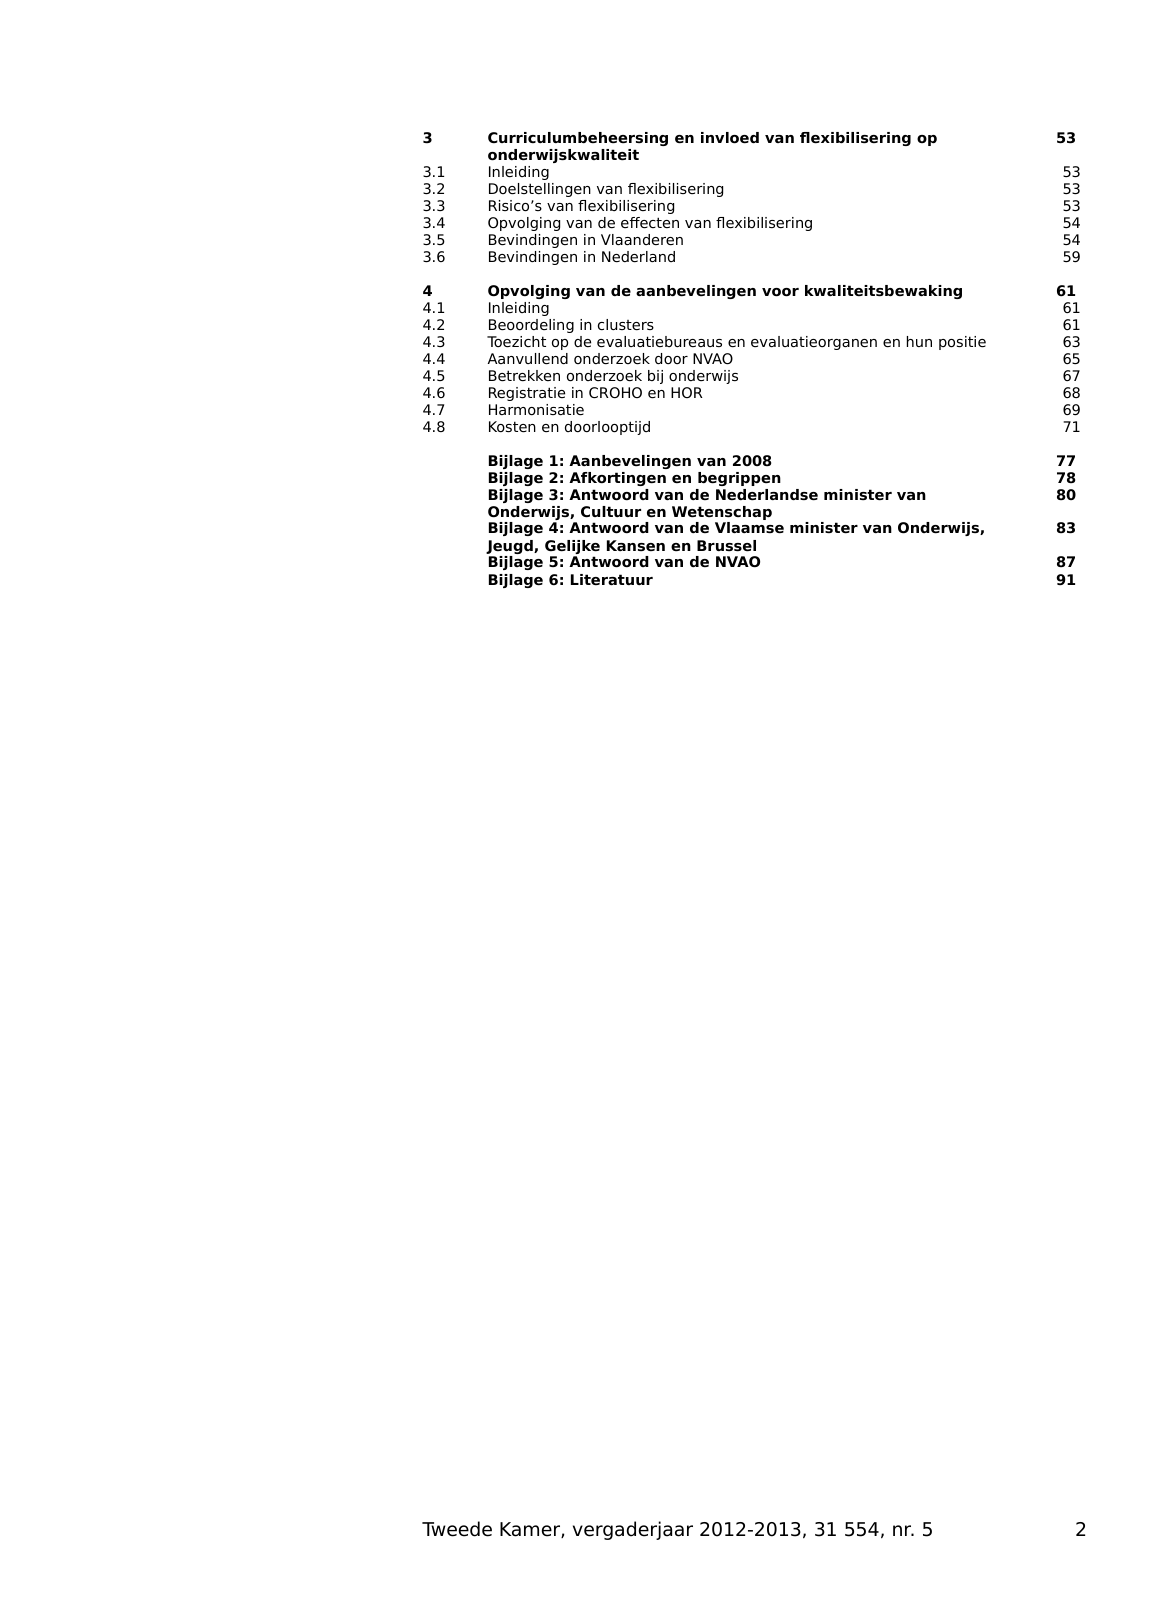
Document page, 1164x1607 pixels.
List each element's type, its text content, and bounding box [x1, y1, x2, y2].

table_cell Betrekken onderzoek bij onderwijs [481, 368, 1013, 384]
table_cell 3.5 [422, 232, 481, 249]
table_cell 4.8 [422, 419, 481, 436]
table_cell 53 [1013, 198, 1087, 215]
table_cell [422, 571, 481, 588]
table_cell 78 [1013, 470, 1087, 486]
table_cell 4.3 [422, 334, 481, 351]
table_cell Risico’s van flexibilisering [481, 198, 1013, 215]
table_cell 4 [422, 283, 481, 300]
table_cell 80 [1013, 486, 1087, 520]
table_cell Kosten en doorlooptijd [481, 419, 1013, 436]
table_cell 4.6 [422, 385, 481, 402]
table_cell 54 [1013, 232, 1087, 249]
table_cell 53 [1013, 164, 1087, 181]
table_cell Bijlage 4: Antwoord van de Vlaamse minister van Onderwijs, Jeugd, Gelijke Kansen en Brussel [481, 520, 1013, 554]
table_cell 68 [1013, 385, 1087, 402]
table_cell 61 [1013, 317, 1087, 334]
table_cell 3.6 [422, 249, 481, 266]
table_cell 77 [1013, 453, 1087, 469]
table_cell Inleiding [481, 300, 1013, 317]
table_cell Beoordeling in clusters [481, 317, 1013, 334]
table_cell 83 [1013, 520, 1087, 554]
table_cell 3.1 [422, 164, 481, 181]
table_cell 63 [1013, 334, 1087, 351]
table_cell 61 [1013, 300, 1087, 317]
table_cell Bijlage 6: Literatuur [481, 571, 1013, 588]
table_cell Inleiding [481, 164, 1013, 181]
table_cell [422, 266, 481, 283]
table_cell [422, 520, 481, 554]
table_cell 4.5 [422, 368, 481, 384]
table_cell Bijlage 3: Antwoord van de Nederlandse minister van Onderwijs, Cultuur en Wetenschap [481, 486, 1013, 520]
table_cell Opvolging van de aanbevelingen voor kwaliteitsbewaking [481, 283, 1013, 300]
table_cell 65 [1013, 351, 1087, 368]
table_cell 91 [1013, 571, 1087, 588]
table_cell 67 [1013, 368, 1087, 384]
table_cell 61 [1013, 283, 1087, 300]
table_cell 53 [1013, 130, 1087, 164]
table_cell 3 [422, 130, 481, 164]
table_cell [1013, 266, 1087, 283]
table_cell 3.2 [422, 181, 481, 198]
table_cell [1013, 436, 1087, 452]
table_cell Curriculumbeheersing en invloed van flexibilisering op onderwijskwaliteit [481, 130, 1013, 164]
table_cell Bijlage 2: Afkortingen en begrippen [481, 470, 1013, 486]
table_cell 54 [1013, 215, 1087, 232]
table_cell 4.7 [422, 402, 481, 418]
table_cell Registratie in CROHO en HOR [481, 385, 1013, 402]
table_cell [481, 436, 1013, 452]
table_cell 53 [1013, 181, 1087, 198]
table_cell Opvolging van de effecten van flexibilisering [481, 215, 1013, 232]
table_cell [422, 486, 481, 520]
table_cell Bevindingen in Nederland [481, 249, 1013, 266]
table_cell 3.4 [422, 215, 481, 232]
table_cell 87 [1013, 554, 1087, 571]
table_cell [422, 554, 481, 571]
table_cell [422, 453, 481, 469]
table_cell Harmonisatie [481, 402, 1013, 418]
table_cell Bevindingen in Vlaanderen [481, 232, 1013, 249]
table_cell [422, 436, 481, 452]
table_cell Bijlage 1: Aanbevelingen van 2008 [481, 453, 1013, 469]
table_cell 4.2 [422, 317, 481, 334]
table_cell 71 [1013, 419, 1087, 436]
table_cell [481, 266, 1013, 283]
table_cell 59 [1013, 249, 1087, 266]
table_cell 4.1 [422, 300, 481, 317]
table_cell Doelstellingen van flexibilisering [481, 181, 1013, 198]
table_cell Bijlage 5: Antwoord van de NVAO [481, 554, 1013, 571]
table_cell 3.3 [422, 198, 481, 215]
table_cell Toezicht op de evaluatiebureaus en evaluatieorganen en hun positie [481, 334, 1013, 351]
table_cell 69 [1013, 402, 1087, 418]
table_cell 4.4 [422, 351, 481, 368]
table_cell [422, 470, 481, 486]
table_cell Aanvullend onderzoek door NVAO [481, 351, 1013, 368]
